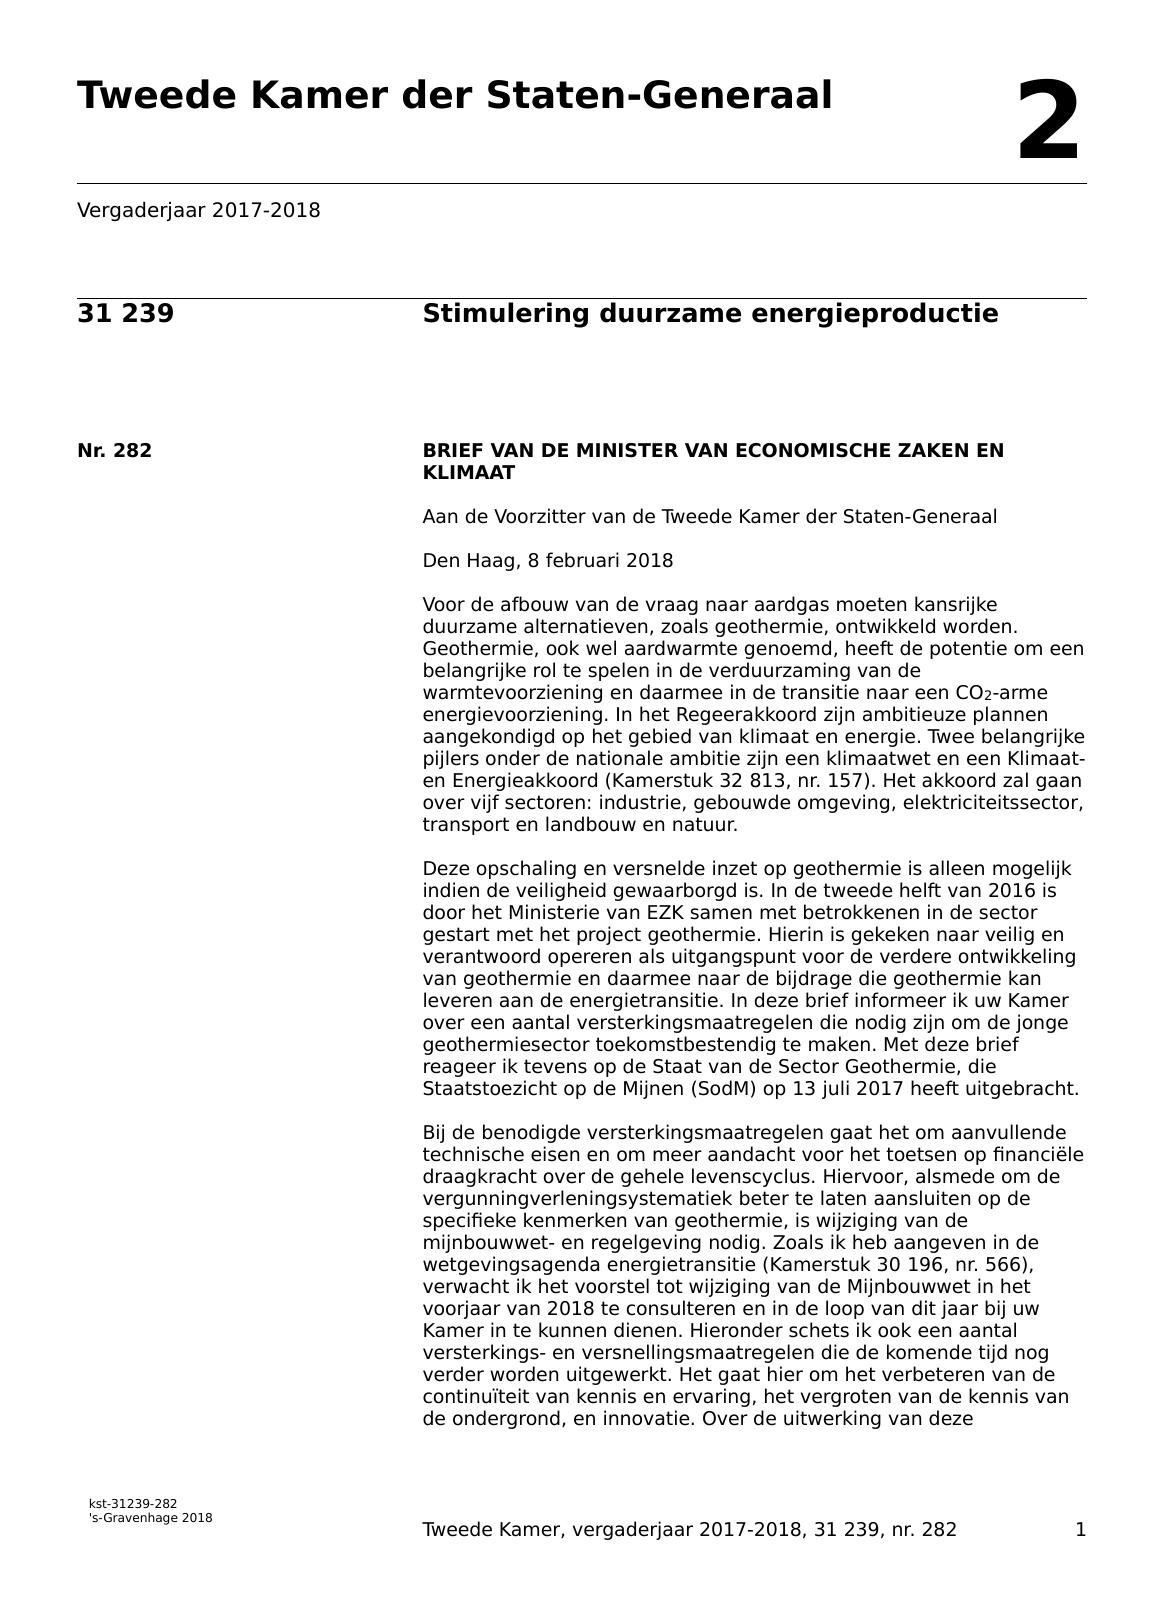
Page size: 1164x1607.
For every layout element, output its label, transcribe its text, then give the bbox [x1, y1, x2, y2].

text Bij de benodigde versterkingsmaatregelen gaat het om aanvullende technische eisen en om meer aandacht voor het toetsen op financiële draagkracht over de gehele levenscyclus. Hiervoor, alsmede om de vergunningverleningsystematiek beter te laten aansluiten op de specifieke kenmerken van geothermie, is wijziging van de mijnbouwwet- en regelgeving nodig. Zoals ik heb aangeven in de wetgevingsagenda energietransitie (Kamerstuk 30 196, nr. 566), verwacht ik het voorstel tot wijziging van de Mijnbouwwet in het voorjaar van 2018 te consulteren en in de loop van dit jaar bij uw Kamer in te kunnen dienen. Hieronder schets ik ook een aantal versterkings- en versnellingsmaatregelen die de komende tijd nog verder worden uitgewerkt. Het gaat hier om het verbeteren van de continuïteit van kennis en ervaring, het vergroten van de kennis van de ondergrond, en innovatie. Over de uitwerking van deze [422, 1122, 1087, 1430]
subtitle 31 239 Stimulering duurzame energieproductie [77, 299, 1087, 329]
text 's-Gravenhage 2018 [88, 1511, 323, 1525]
text kst-31239-282 [88, 1497, 323, 1511]
text Voor de afbouw van de vraag naar aardgas moeten kansrijke duurzame alternatieven, zoals geothermie, ontwikkeld worden. Geothermie, ook wel aardwarmte genoemd, heeft de potentie om een belangrijke rol te spelen in de verduurzaming van de warmtevoorziening en daarmee in de transitie naar een CO2-arme energievoorziening. In het Regeerakkoord zijn ambitieuze plannen aangekondigd op het gebied van klimaat en energie. Twee belangrijke pijlers onder de nationale ambitie zijn een klimaatwet en een Klimaat- en Energieakkoord (Kamerstuk 32 813, nr. 157). Het akkoord zal gaan over vijf sectoren: industrie, gebouwde omgeving, elektriciteitssector, transport en landbouw en natuur. [422, 594, 1087, 836]
text Aan de Voorzitter van de Tweede Kamer der Staten-Generaal [422, 506, 1087, 528]
table_header Tweede Kamer der Staten-Generaal [77, 59, 886, 183]
subtitle Nr. 282 BRIEF VAN DE MINISTER VAN ECONOMISCHE ZAKEN EN KLIMAAT [77, 440, 1087, 484]
text Deze opschaling en versnelde inzet op geothermie is alleen mogelijk indien de veiligheid gewaarborgd is. In de tweede helft van 2016 is door het Ministerie van EZK samen met betrokkenen in de sector gestart met het project geothermie. Hierin is gekeken naar veilig en verantwoord opereren als uitgangspunt voor de verdere ontwikkeling van geothermie en daarmee naar de bijdrage die geothermie kan leveren aan de energietransitie. In deze brief informeer ik uw Kamer over een aantal versterkingsmaatregelen die nodig zijn om de jonge geothermiesector toekomstbestendig te maken. Met deze brief reageer ik tevens op de Staat van de Sector Geothermie, die Staatstoezicht op de Mijnen (SodM) op 13 juli 2017 heeft uitgebracht. [422, 858, 1087, 1100]
table_header 2 [886, 59, 1087, 183]
text Den Haag, 8 februari 2018 [422, 550, 1087, 572]
table_cell Vergaderjaar 2017-2018 [77, 184, 1087, 298]
